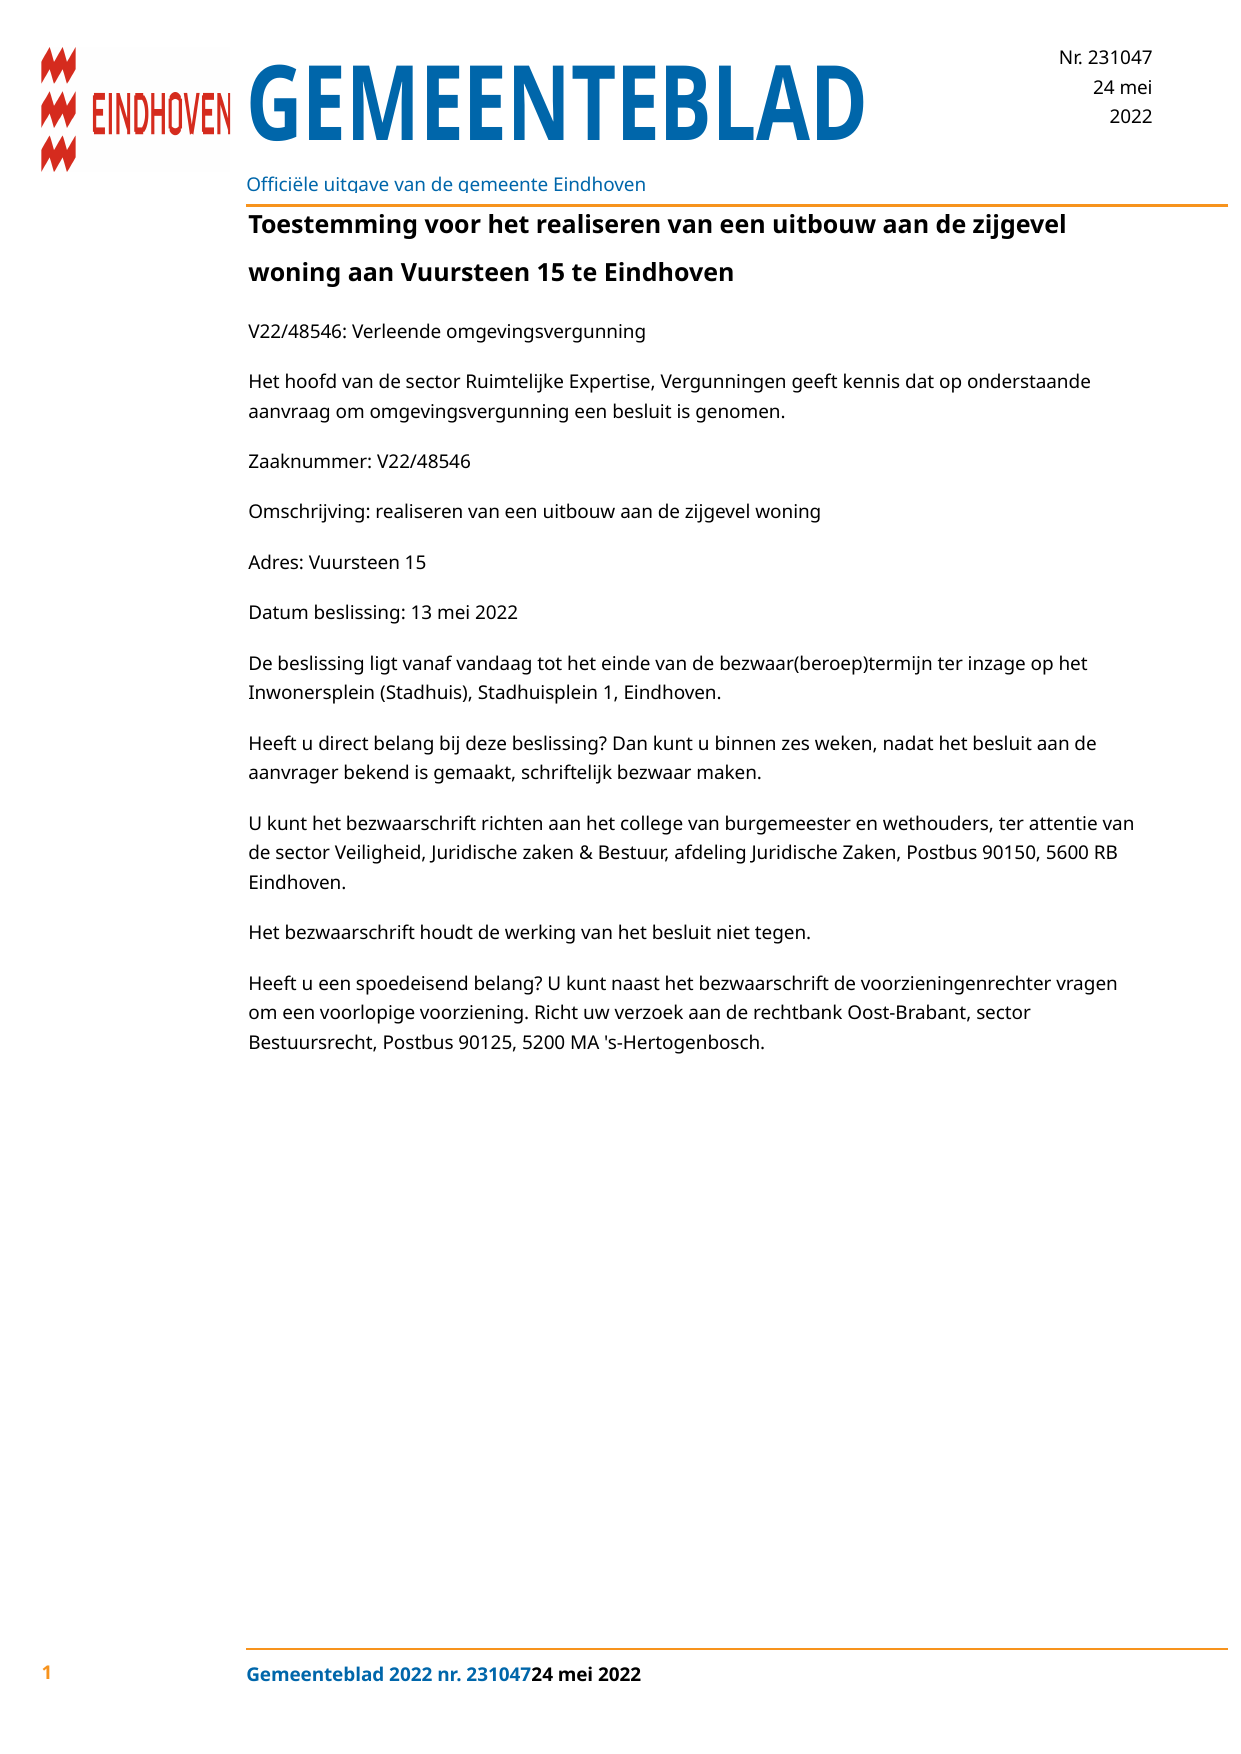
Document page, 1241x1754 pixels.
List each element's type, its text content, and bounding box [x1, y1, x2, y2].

text Omschrijving: realiseren van een uitbouw aan de zijgevel woning [248, 499, 1152, 524]
text De beslissing ligt vanaf vandaag tot het einde van de bezwaar(beroep)termijn ter inzage op het Inwonersplein (Stadhuis), Stadhuisplein 1, Eindhoven. [248, 650, 1152, 705]
text Zaaknummer: V22/48546 [248, 448, 1152, 474]
text Het hoofd van de sector Ruimtelijke Expertise, Vergunningen geeft kennis dat op onderstaande aanvraag om omgevingsvergunning een besluit is genomen. [248, 368, 1152, 424]
text U kunt het bezwaarschrift richten aan het college van burgemeester en wethouders, ter attentie van de sector Veiligheid, Juridische zaken & Bestuur, afdeling Juridische Zaken, Postbus 90150, 5600 RB Eindhoven. [248, 810, 1152, 895]
text Toestemming voor het realiseren van een uitbouw aan de zijgevel woning aan Vuursteen 15 te Eindhoven [248, 207, 1152, 288]
text Adres: Vuursteen 15 [248, 549, 1152, 575]
text Datum beslissing: 13 mei 2022 [248, 599, 1152, 625]
picture [41, 47, 231, 172]
text Heeft u direct belang bij deze beslissing? Dan kunt u binnen zes weken, nadat het besluit aan de aanvrager bekend is gemaakt, schriftelijk bezwaar maken. [248, 730, 1152, 785]
text V22/48546: Verleende omgevingsvergunning [248, 318, 1152, 344]
text Heeft u een spoedeisend belang? U kunt naast het bezwaarschrift de voorzieningenrechter vragen om een voorlopige voorziening. Richt uw verzoek aan de rechtbank Oost-Brabant, sector Bestuursrecht, Postbus 90125, 5200 MA 's-Hertogenbosch. [248, 970, 1152, 1055]
text Het bezwaarschrift houdt de werking van het besluit niet tegen. [248, 919, 1152, 945]
